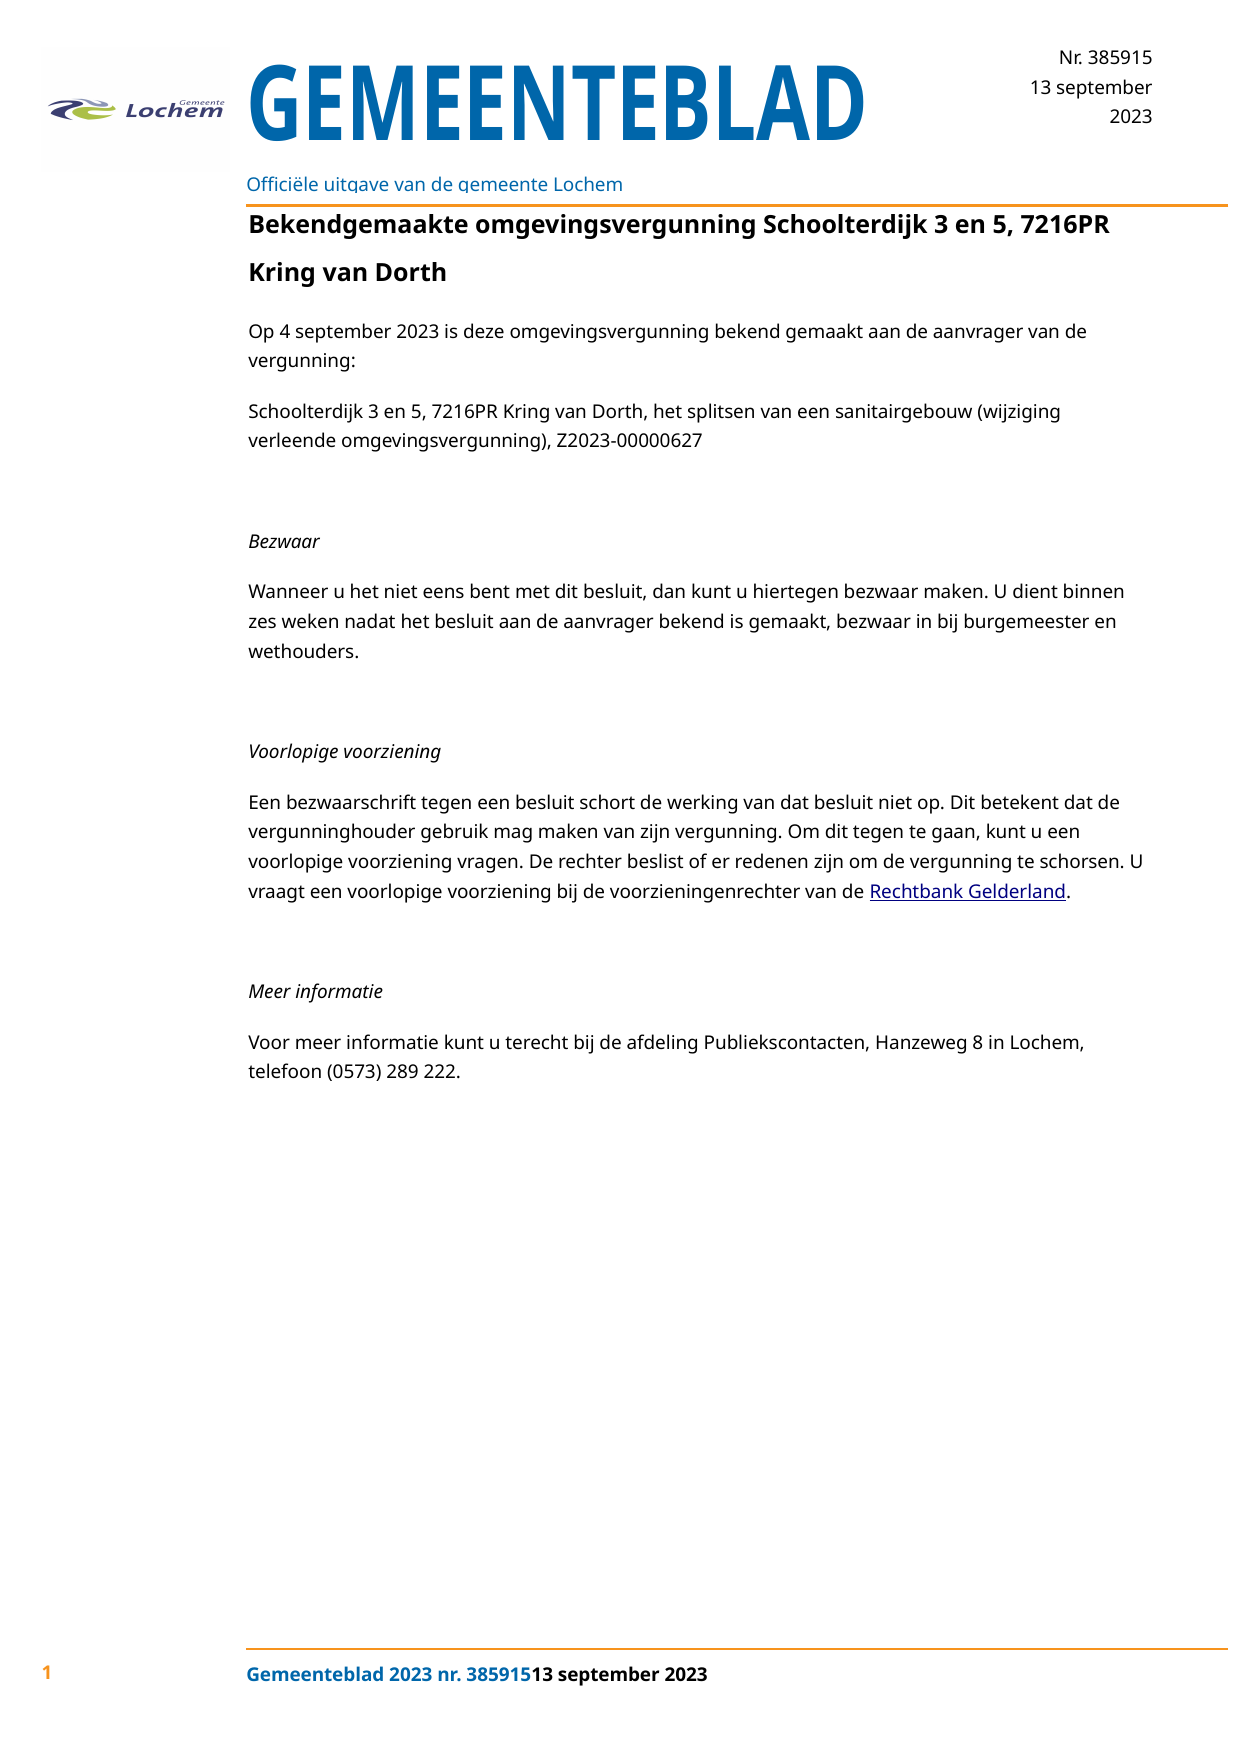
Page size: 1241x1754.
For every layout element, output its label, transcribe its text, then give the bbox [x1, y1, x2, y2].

text Bekendgemaakte omgevingsvergunning Schoolterdijk 3 en 5, 7216PR Kring van Dorth [248, 207, 1152, 288]
text Op 4 september 2023 is deze omgevingsvergunning bekend gemaakt aan de aanvrager van de vergunning: [248, 318, 1152, 373]
text Meer informatie [248, 979, 1152, 1004]
text Een bezwaarschrift tegen een besluit schort de werking van dat besluit niet op. Dit betekent dat de vergunninghouder gebruik mag maken van zijn vergunning. Om dit tegen te gaan, kunt u een voorlopige voorziening vragen. De rechter beslist of er redenen zijn om de vergunning te schorsen. U vraagt een voorlopige voorziening bij de voorzieningenrechter van de Rechtbank Gelderland. [248, 789, 1152, 904]
text Wanneer u het niet eens bent met dit besluit, dan kunt u hiertegen bezwaar maken. U dient binnen zes weken nadat het besluit aan de aanvrager bekend is gemaakt, bezwaar in bij burgemeester en wethouders. [248, 579, 1152, 664]
text Voorlopige voorziening [248, 739, 1152, 764]
text Schoolterdijk 3 en 5, 7216PR Kring van Dorth, het splitsen van een sanitairgebouw (wijziging verleende omgevingsvergunning), Z2023-00000627 [248, 398, 1152, 453]
picture [41, 47, 231, 172]
text Voor meer informatie kunt u terecht bij de afdeling Publiekscontacten, Hanzeweg 8 in Lochem, telefoon (0573) 289 222. [248, 1029, 1152, 1084]
text Bezwaar [248, 528, 1152, 554]
